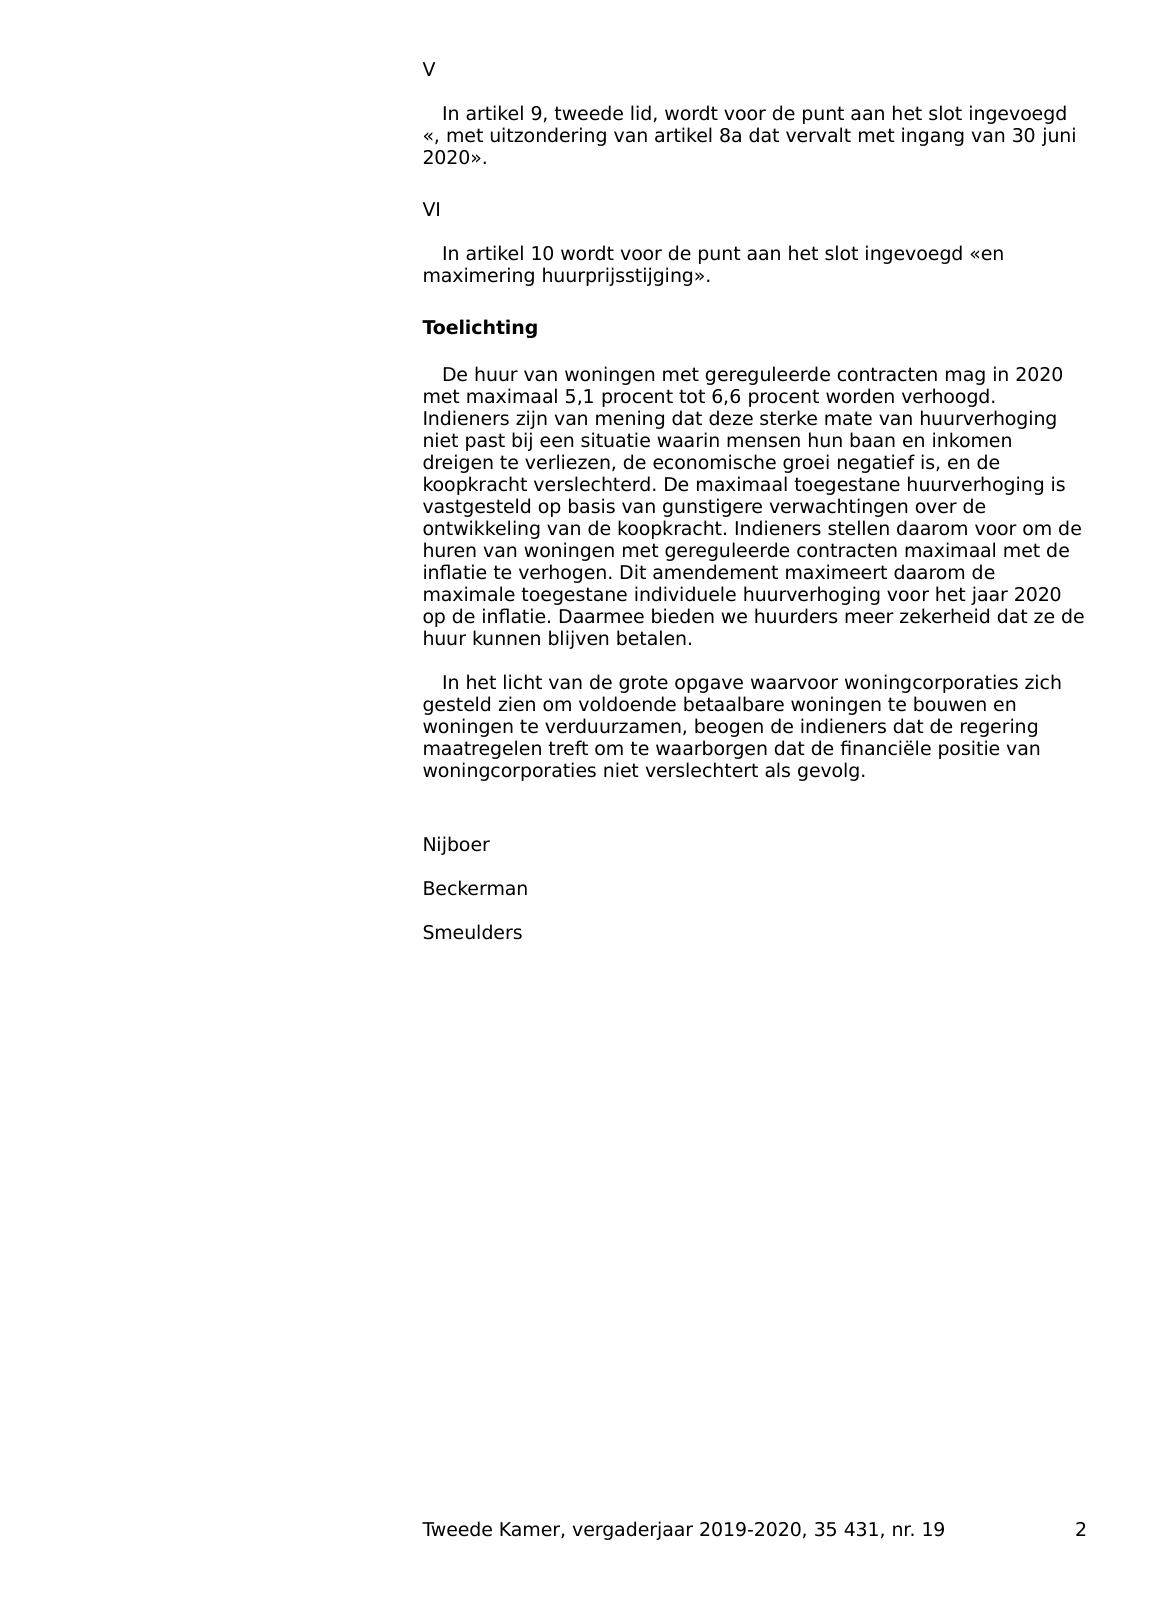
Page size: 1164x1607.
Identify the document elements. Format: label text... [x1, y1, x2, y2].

text In het licht van de grote opgave waarvoor woningcorporaties zich gesteld zien om voldoende betaalbare woningen te bouwen en woningen te verduurzamen, beogen de indieners dat de regering maatregelen treft om te waarborgen dat de financiële positie van woningcorporaties niet verslechtert als gevolg. [422, 672, 1087, 782]
text De huur van woningen met gereguleerde contracten mag in 2020 met maximaal 5,1 procent tot 6,6 procent worden verhoogd. Indieners zijn van mening dat deze sterke mate van huurverhoging niet past bij een situatie waarin mensen hun baan en inkomen dreigen te verliezen, de economische groei negatief is, en de koopkracht verslechterd. De maximaal toegestane huurverhoging is vastgesteld op basis van gunstigere verwachtingen over de ontwikkeling van de koopkracht. Indieners stellen daarom voor om de huren van woningen met gereguleerde contracten maximaal met de inflatie te verhogen. Dit amendement maximeert daarom de maximale toegestane individuele huurverhoging voor het jaar 2020 op de inflatie. Daarmee bieden we huurders meer zekerheid dat ze de huur kunnen blijven betalen. [422, 364, 1087, 650]
subtitle VI [422, 199, 1087, 221]
subtitle Toelichting [422, 317, 1087, 339]
text Nijboer Beckerman Smeulders [422, 812, 1087, 944]
subtitle V [422, 59, 1087, 81]
text In artikel 10 wordt voor de punt aan het slot ingevoegd «en maximering huurprijsstijging». [422, 243, 1087, 287]
text In artikel 9, tweede lid, wordt voor de punt aan het slot ingevoegd «, met uitzondering van artikel 8a dat vervalt met ingang van 30 juni 2020». [422, 103, 1087, 169]
